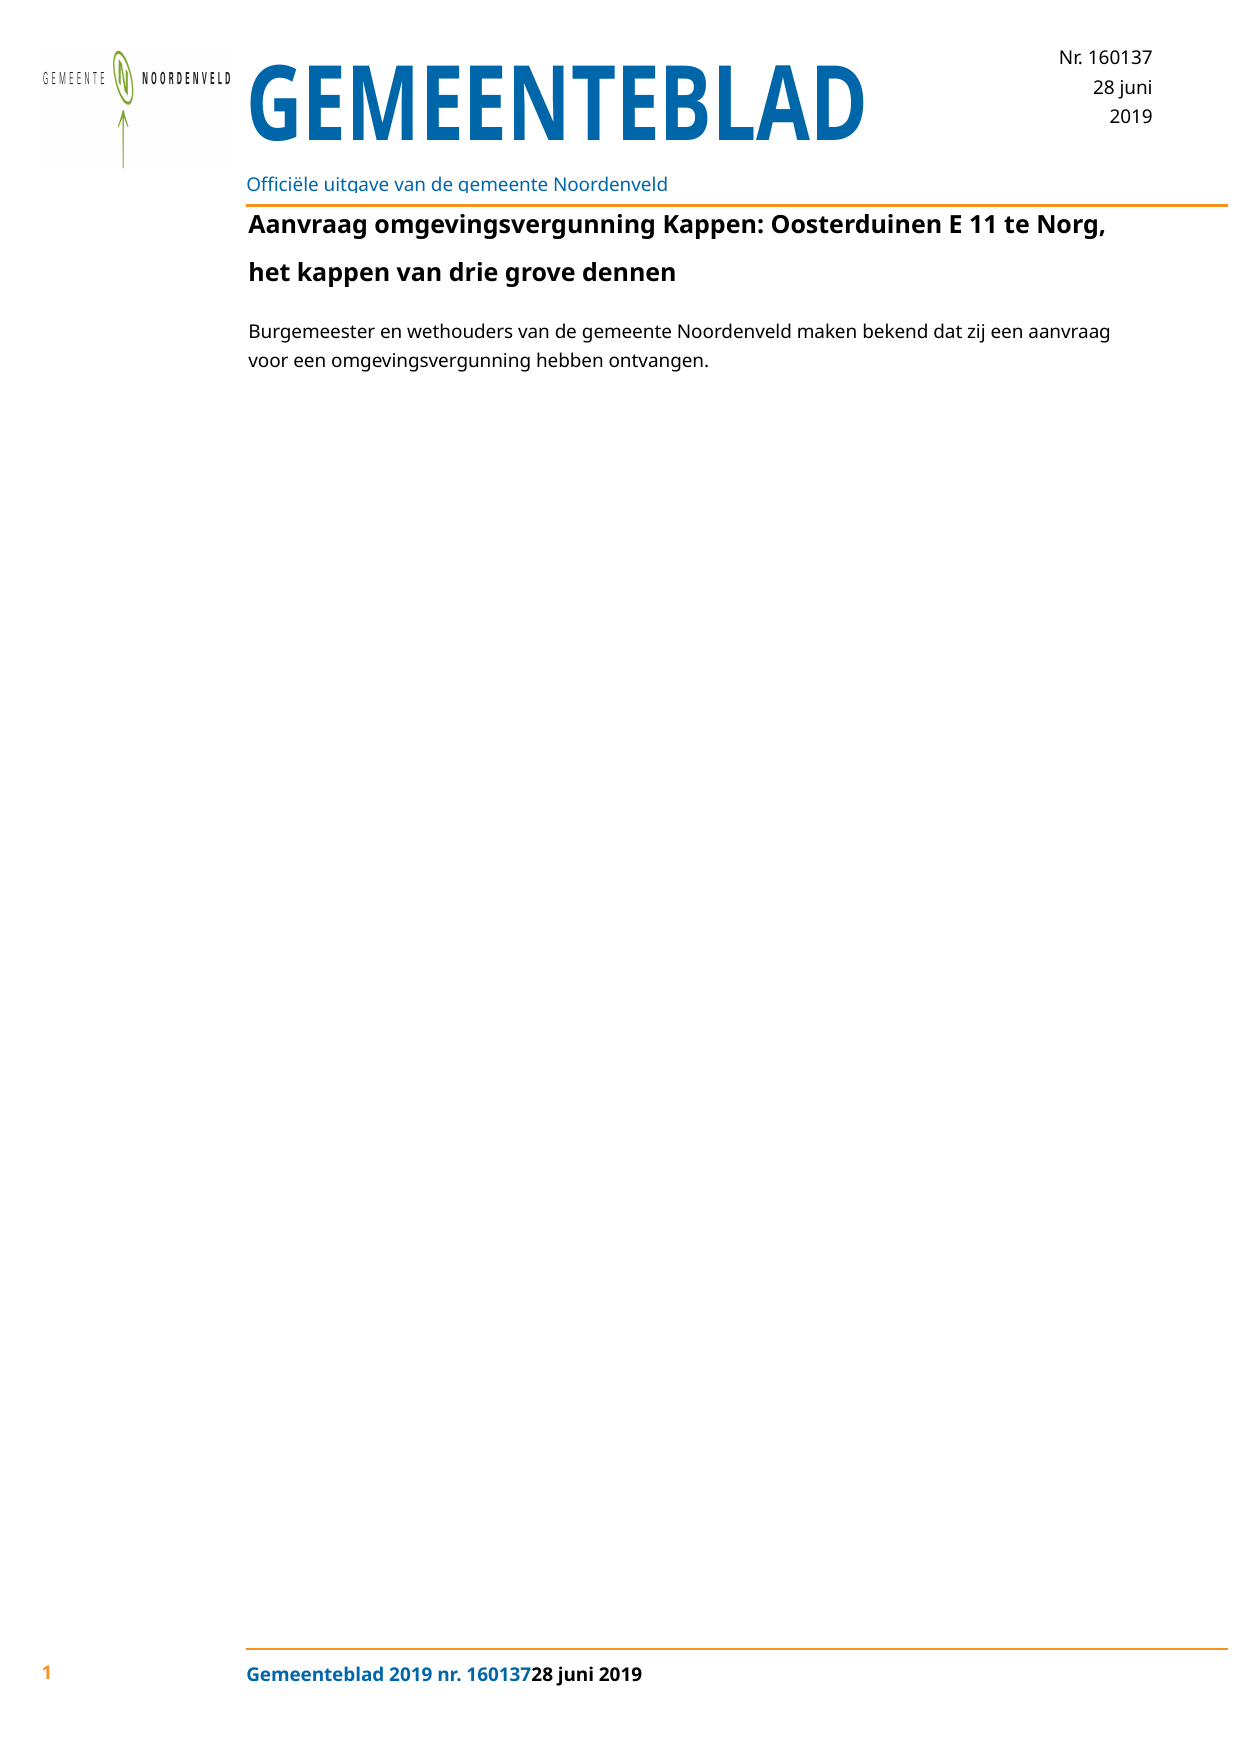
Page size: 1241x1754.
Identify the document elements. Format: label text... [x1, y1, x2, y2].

text Burgemeester en wethouders van de gemeente Noordenveld maken bekend dat zij een aanvraag voor een omgevingsvergunning hebben ontvangen. [248, 318, 1152, 373]
text Aanvraag omgevingsvergunning Kappen: Oosterduinen E 11 te Norg, het kappen van drie grove dennen [248, 207, 1152, 288]
picture [41, 47, 231, 172]
